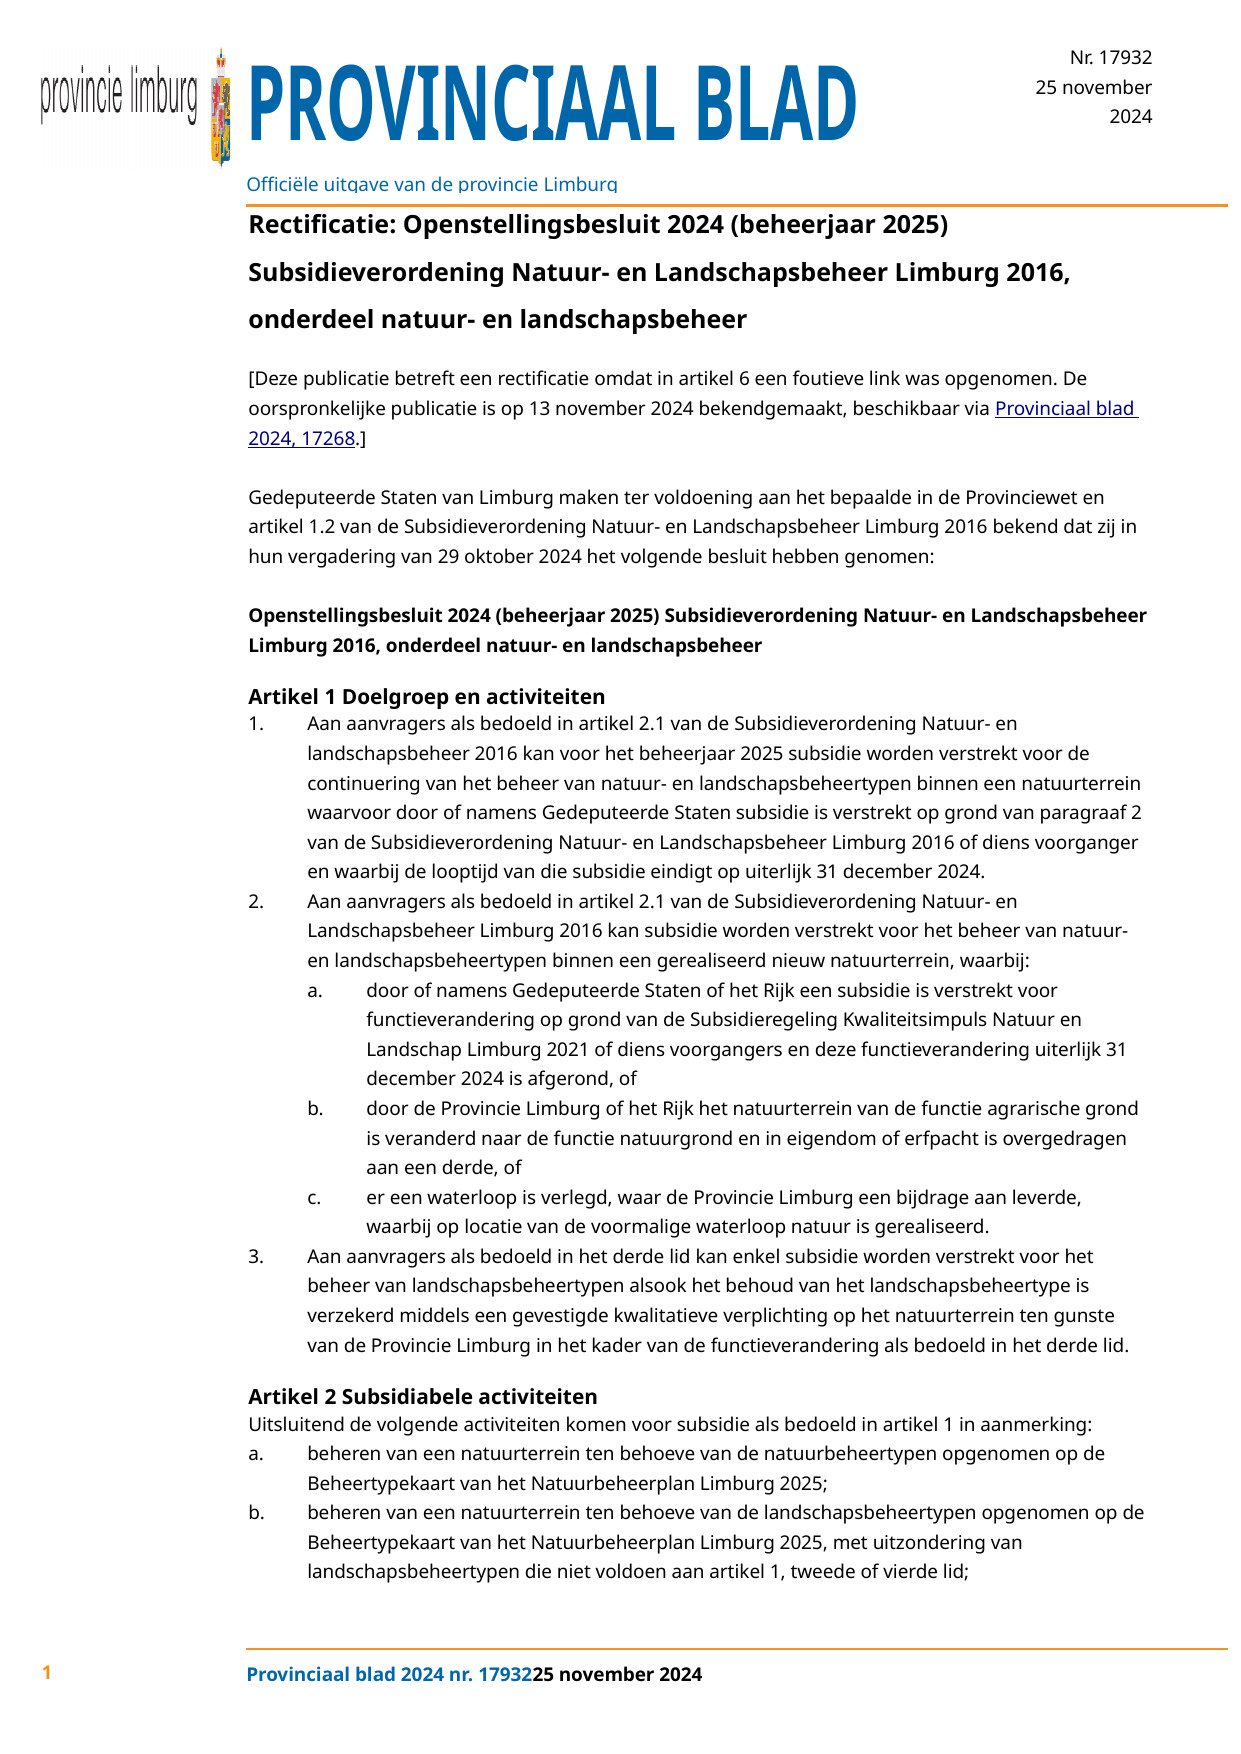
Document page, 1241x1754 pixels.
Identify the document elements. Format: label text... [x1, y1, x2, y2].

text Gedeputeerde Staten van Limburg maken ter voldoening aan het bepaalde in de Provinciewet en artikel 1.2 van de Subsidieverordening Natuur- en Landschapsbeheer Limburg 2016 bekend dat zij in hun vergadering van 29 oktober 2024 het volgende besluit hebben genomen: [248, 484, 1152, 569]
list beheren van een natuurterrein ten behoeve van de natuurbeheertypen opgenomen op de Beheertypekaart van het Natuurbeheerplan Limburg 2025; [248, 1440, 1152, 1496]
list door of namens Gedeputeerde Staten of het Rijk een subsidie is verstrekt voor functieverandering op grond van de Subsidieregeling Kwaliteitsimpuls Natuur en Landschap Limburg 2021 of diens voorgangers en deze functieverandering uiterlijk 31 december 2024 is afgerond, of [307, 977, 1152, 1091]
text Artikel 1 Doelgroep en activiteiten [248, 682, 1152, 711]
list Aan aanvragers als bedoeld in artikel 2.1 van de Subsidieverordening Natuur- en landschapsbeheer 2016 kan voor het beheerjaar 2025 subsidie worden verstrekt voor de continuering van het beheer van natuur- en landschapsbeheertypen binnen een natuurterrein waarvoor door of namens Gedeputeerde Staten subsidie is verstrekt op grond van paragraaf 2 van de Subsidieverordening Natuur- en Landschapsbeheer Limburg 2016 of diens voorganger en waarbij de looptijd van die subsidie eindigt op uiterlijk 31 december 2024. [248, 711, 1152, 884]
picture [41, 47, 231, 172]
text Uitsluitend de volgende activiteiten komen voor subsidie als bedoeld in artikel 1 in aanmerking: [248, 1411, 1152, 1436]
list door de Provincie Limburg of het Rijk het natuurterrein van de functie agrarische grond is veranderd naar de functie natuurgrond en in eigendom of erfpacht is overgedragen aan een derde, of [307, 1095, 1152, 1180]
list beheren van een natuurterrein ten behoeve van de landschapsbeheertypen opgenomen op de Beheertypekaart van het Natuurbeheerplan Limburg 2025, met uitzondering van landschapsbeheertypen die niet voldoen aan artikel 1, tweede of vierde lid; [248, 1499, 1152, 1584]
text Rectificatie: Openstellingsbesluit 2024 (beheerjaar 2025) Subsidieverordening Natuur- en Landschapsbeheer Limburg 2016, onderdeel natuur- en landschapsbeheer [248, 207, 1152, 336]
text Openstellingsbesluit 2024 (beheerjaar 2025) Subsidieverordening Natuur- en Landschapsbeheer Limburg 2016, onderdeel natuur- en landschapsbeheer [248, 602, 1152, 657]
list Aan aanvragers als bedoeld in artikel 2.1 van de Subsidieverordening Natuur- en Landschapsbeheer Limburg 2016 kan subsidie worden verstrekt voor het beheer van natuur- en landschapsbeheertypen binnen een gerealiseerd nieuw natuurterrein, waarbij: [248, 888, 1152, 973]
list Aan aanvragers als bedoeld in het derde lid kan enkel subsidie worden verstrekt voor het beheer van landschapsbeheertypen alsook het behoud van het landschapsbeheertype is verzekerd middels een gevestigde kwalitatieve verplichting op het natuurterrein ten gunste van de Provincie Limburg in het kader van de functieverandering als bedoeld in het derde lid. [248, 1243, 1152, 1358]
list er een waterloop is verlegd, waar de Provincie Limburg een bijdrage aan leverde, waarbij op locatie van de voormalige waterloop natuur is gerealiseerd. [307, 1184, 1152, 1239]
text Artikel 2 Subsidiabele activiteiten [248, 1382, 1152, 1411]
text [Deze publicatie betreft een rectificatie omdat in artikel 6 een foutieve link was opgenomen. De oorspronkelijke publicatie is op 13 november 2024 bekendgemaakt, beschikbaar via Provinciaal blad 2024, 17268.] [248, 366, 1152, 450]
